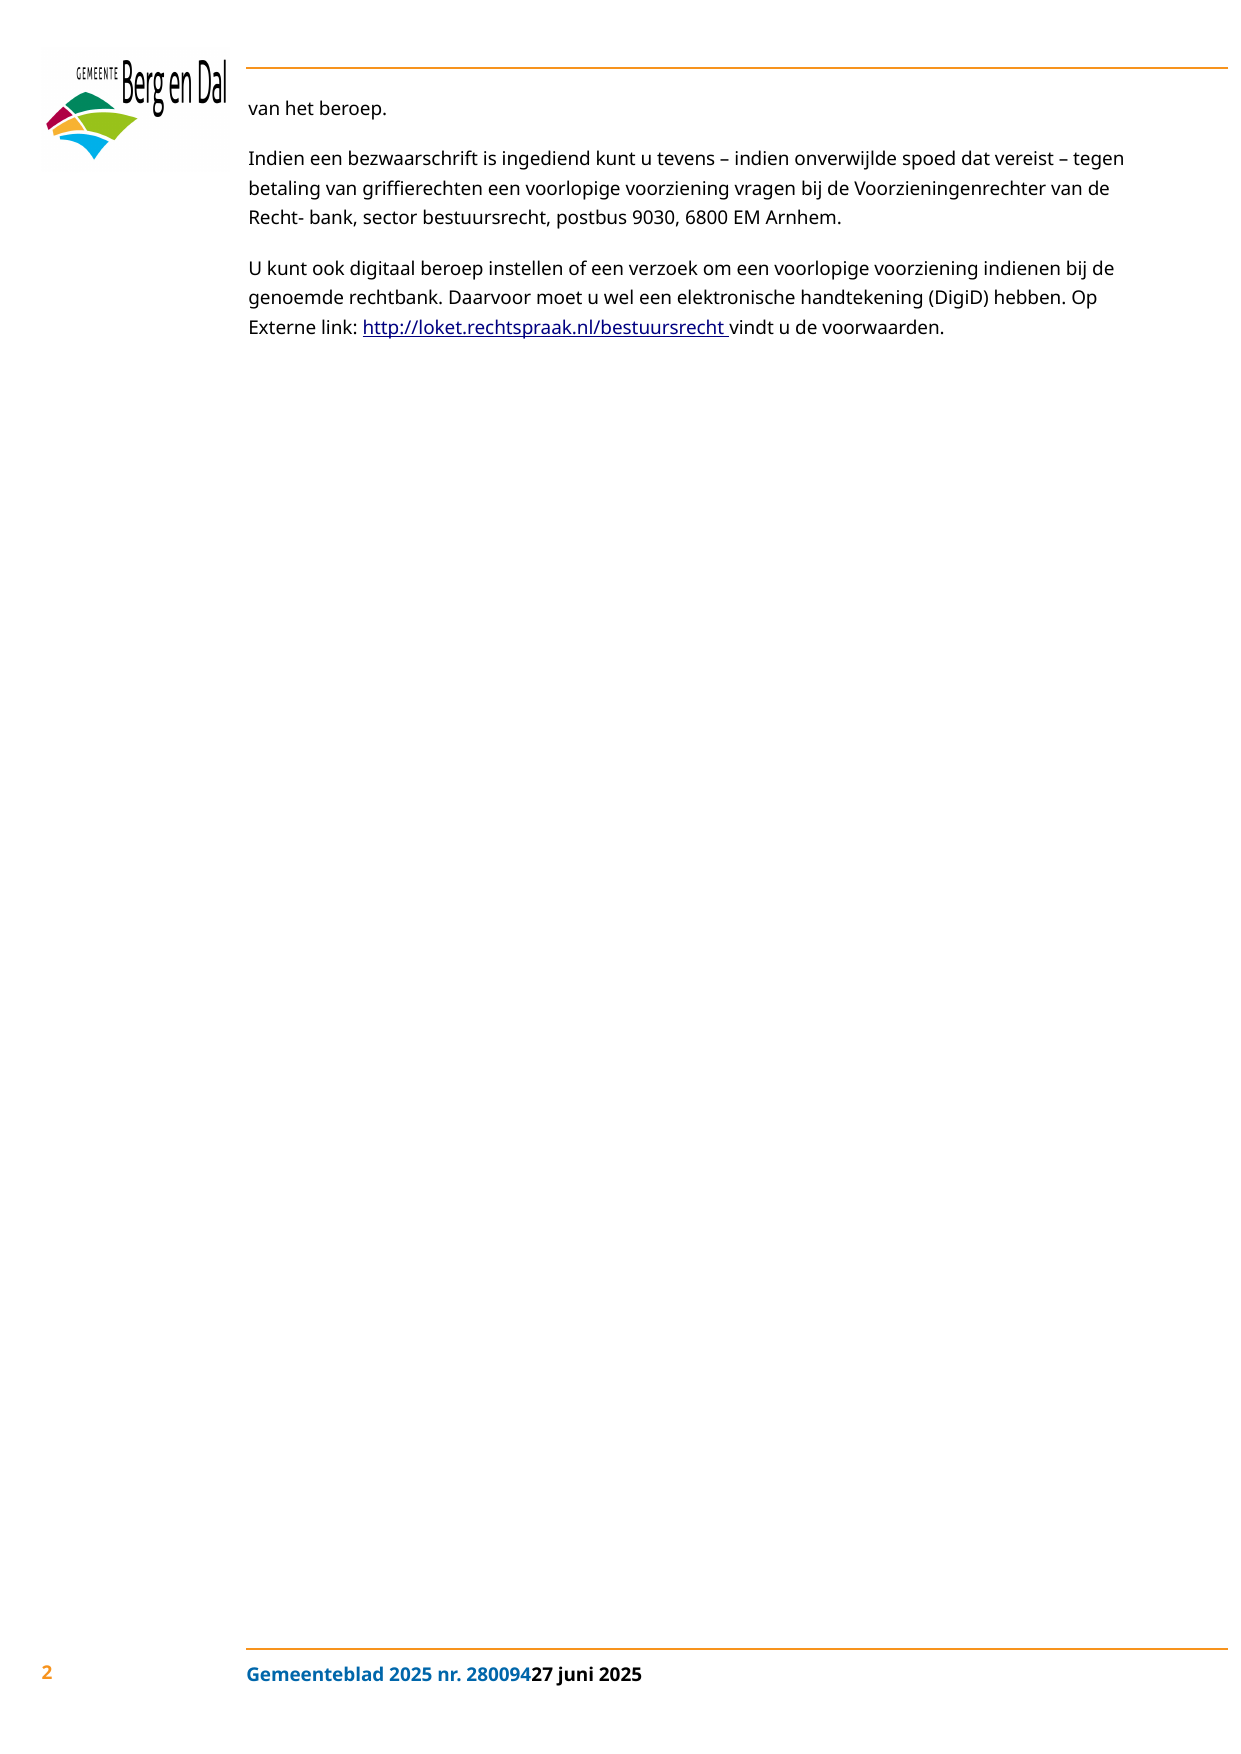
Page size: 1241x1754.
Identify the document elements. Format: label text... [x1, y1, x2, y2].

text U kunt ook digitaal beroep instellen of een verzoek om een voorlopige voorziening indienen bij de genoemde rechtbank. Daarvoor moet u wel een elektronische handtekening (DigiD) hebben. Op Externe link: http://loket.rechtspraak.nl/bestuursrecht vindt u de voorwaarden. [248, 255, 1152, 340]
text van het beroep. [248, 95, 1152, 121]
picture [41, 47, 231, 172]
text Indien een bezwaarschrift is ingediend kunt u tevens – indien onverwijlde spoed dat vereist – tegen betaling van griffierechten een voorlopige voorziening vragen bij de Voorzieningenrechter van de Recht- bank, sector bestuursrecht, postbus 9030, 6800 EM Arnhem. [248, 145, 1152, 230]
